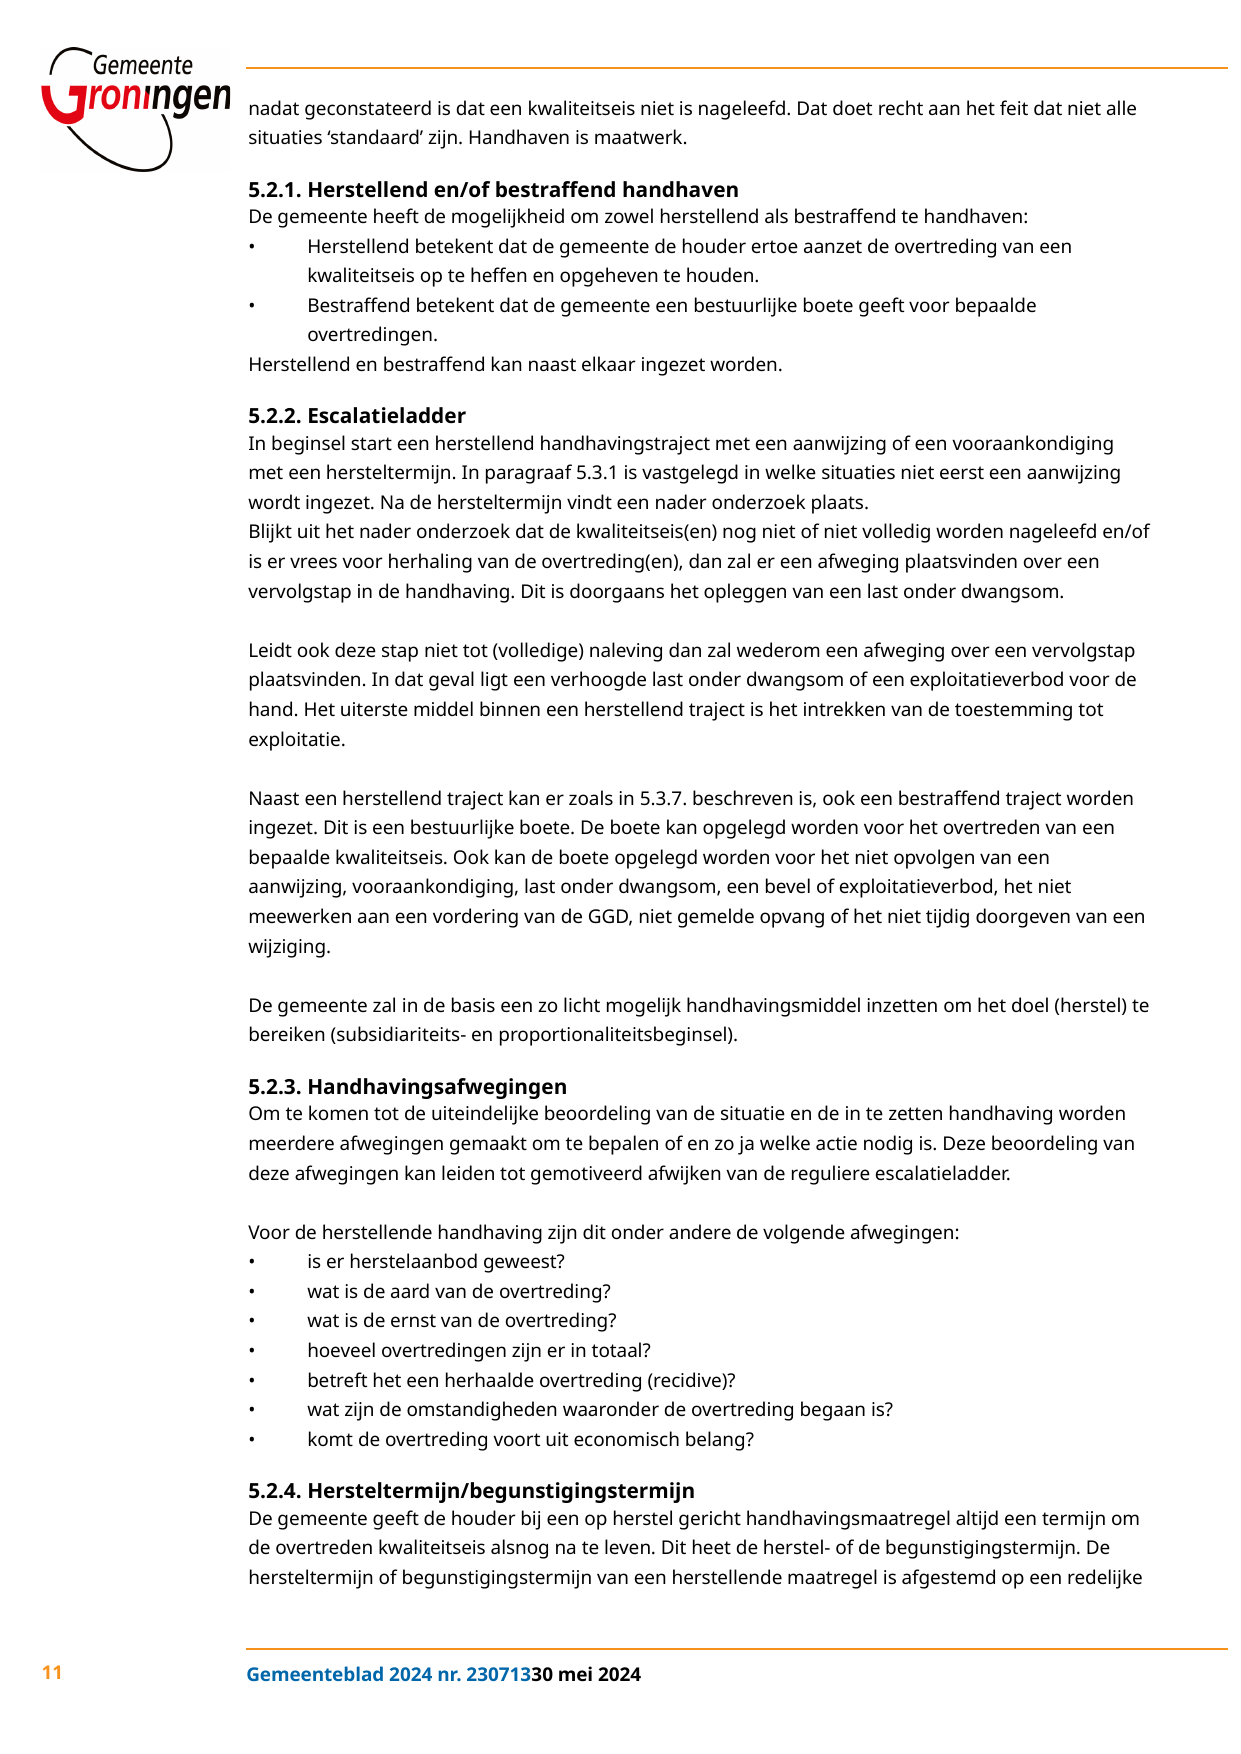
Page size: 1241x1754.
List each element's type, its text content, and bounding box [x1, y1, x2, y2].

text 5.2.4. Hersteltermijn/begunstigingstermijn [248, 1476, 1152, 1505]
text Blijkt uit het nader onderzoek dat de kwaliteitseis(en) nog niet of niet volledig worden nageleefd en/of is er vrees voor herhaling van de overtreding(en), dan zal er een afweging plaatsvinden over een vervolgstap in de handhaving. Dit is doorgaans het opleggen van een last onder dwangsom. [248, 519, 1152, 604]
list hoeveel overtredingen zijn er in totaal? [248, 1337, 1152, 1363]
text De gemeente zal in de basis een zo licht mogelijk handhavingsmiddel inzetten om het doel (herstel) te bereiken (subsidiariteits- en proportionaliteitsbeginsel). [248, 992, 1152, 1047]
list is er herstelaanbod geweest? [248, 1248, 1152, 1274]
list wat zijn de omstandigheden waaronder de overtreding begaan is? [248, 1396, 1152, 1422]
text 5.2.3. Handhavingsafwegingen [248, 1072, 1152, 1101]
text Naast een herstellend traject kan er zoals in 5.3.7. beschreven is, ook een bestraffend traject worden ingezet. Dit is een bestuurlijke boete. De boete kan opgelegd worden voor het overtreden van een bepaalde kwaliteitseis. Ook kan de boete opgelegd worden voor het niet opvolgen van een aanwijzing, vooraankondiging, last onder dwangsom, een bevel of exploitatieverbod, het niet meewerken aan een vordering van de GGD, niet gemelde opvang of het niet tijdig doorgeven van een wijziging. [248, 785, 1152, 959]
picture [41, 47, 231, 172]
list Herstellend betekent dat de gemeente de houder ertoe aanzet de overtreding van een kwaliteitseis op te heffen en opgeheven te houden. [248, 233, 1152, 288]
list betreft het een herhaalde overtreding (recidive)? [248, 1367, 1152, 1392]
list komt de overtreding voort uit economisch belang? [248, 1426, 1152, 1452]
text Voor de herstellende handhaving zijn dit onder andere de volgende afwegingen: [248, 1219, 1152, 1244]
text nadat geconstateerd is dat een kwaliteitseis niet is nageleefd. Dat doet recht aan het feit dat niet alle situaties ‘standaard’ zijn. Handhaven is maatwerk. [248, 95, 1152, 150]
text In beginsel start een herstellend handhavingstraject met een aanwijzing of een vooraankondiging met een hersteltermijn. In paragraaf 5.3.1 is vastgelegd in welke situaties niet eerst een aanwijzing wordt ingezet. Na de hersteltermijn vindt een nader onderzoek plaats. [248, 430, 1152, 515]
text 5.2.2. Escalatieladder [248, 402, 1152, 430]
text Leidt ook deze stap niet tot (volledige) naleving dan zal wederom een afweging over een vervolgstap plaatsvinden. In dat geval ligt een verhoogde last onder dwangsom of een exploitatieverbod voor de hand. Het uiterste middel binnen een herstellend traject is het intrekken van de toestemming tot exploitatie. [248, 637, 1152, 752]
list wat is de ernst van de overtreding? [248, 1308, 1152, 1333]
list Bestraffend betekent dat de gemeente een bestuurlijke boete geeft voor bepaalde overtredingen. [248, 292, 1152, 347]
text Om te komen tot de uiteindelijke beoordeling van de situatie en de in te zetten handhaving worden meerdere afwegingen gemaakt om te bepalen of en zo ja welke actie nodig is. Deze beoordeling van deze afwegingen kan leiden tot gemotiveerd afwijken van de reguliere escalatieladder. [248, 1101, 1152, 1185]
text 5.2.1. Herstellend en/of bestraffend handhaven [248, 175, 1152, 203]
list wat is de aard van de overtreding? [248, 1278, 1152, 1304]
text Herstellend en bestraffend kan naast elkaar ingezet worden. [248, 351, 1152, 377]
text De gemeente heeft de mogelijkheid om zowel herstellend als bestraffend te handhaven: [248, 203, 1152, 229]
text De gemeente geeft de houder bij een op herstel gericht handhavingsmaatregel altijd een termijn om de overtreden kwaliteitseis alsnog na te leven. Dit heet de herstel- of de begunstigingstermijn. De hersteltermijn of begunstigingstermijn van een herstellende maatregel is afgestemd op een redelijke [248, 1505, 1152, 1590]
